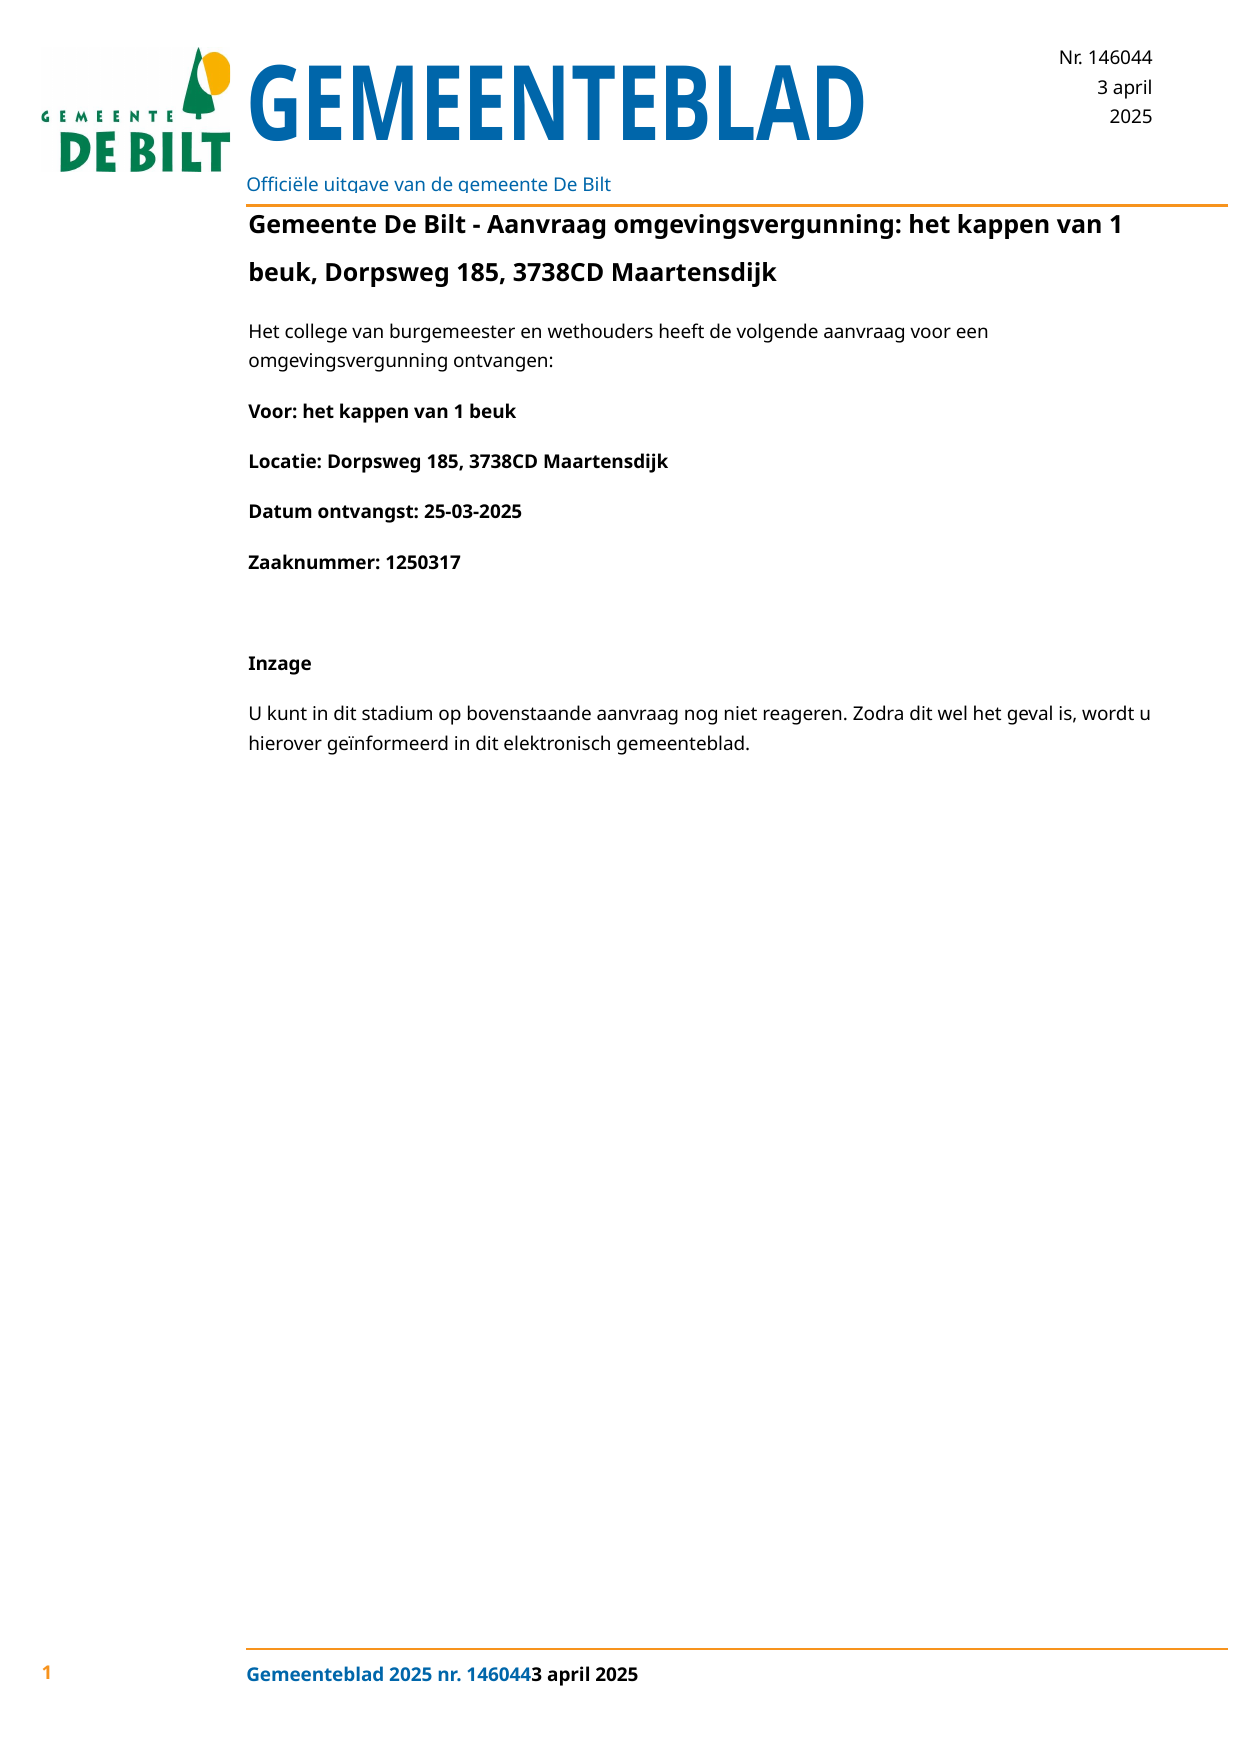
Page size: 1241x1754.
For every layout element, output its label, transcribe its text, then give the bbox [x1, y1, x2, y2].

text Voor: het kappen van 1 beuk [248, 398, 1152, 424]
text Het college van burgemeester en wethouders heeft de volgende aanvraag voor een omgevingsvergunning ontvangen: [248, 318, 1152, 373]
text Gemeente De Bilt - Aanvraag omgevingsvergunning: het kappen van 1 beuk, Dorpsweg 185, 3738CD Maartensdijk [248, 207, 1152, 288]
text Zaaknummer: 1250317 [248, 549, 1152, 575]
text Datum ontvangst: 25-03-2025 [248, 499, 1152, 524]
text Locatie: Dorpsweg 185, 3738CD Maartensdijk [248, 448, 1152, 474]
text Inzage [248, 650, 1152, 676]
text U kunt in dit stadium op bovenstaande aanvraag nog niet reageren. Zodra dit wel het geval is, wordt u hierover geïnformeerd in dit elektronisch gemeenteblad. [248, 700, 1152, 756]
picture [41, 47, 231, 172]
